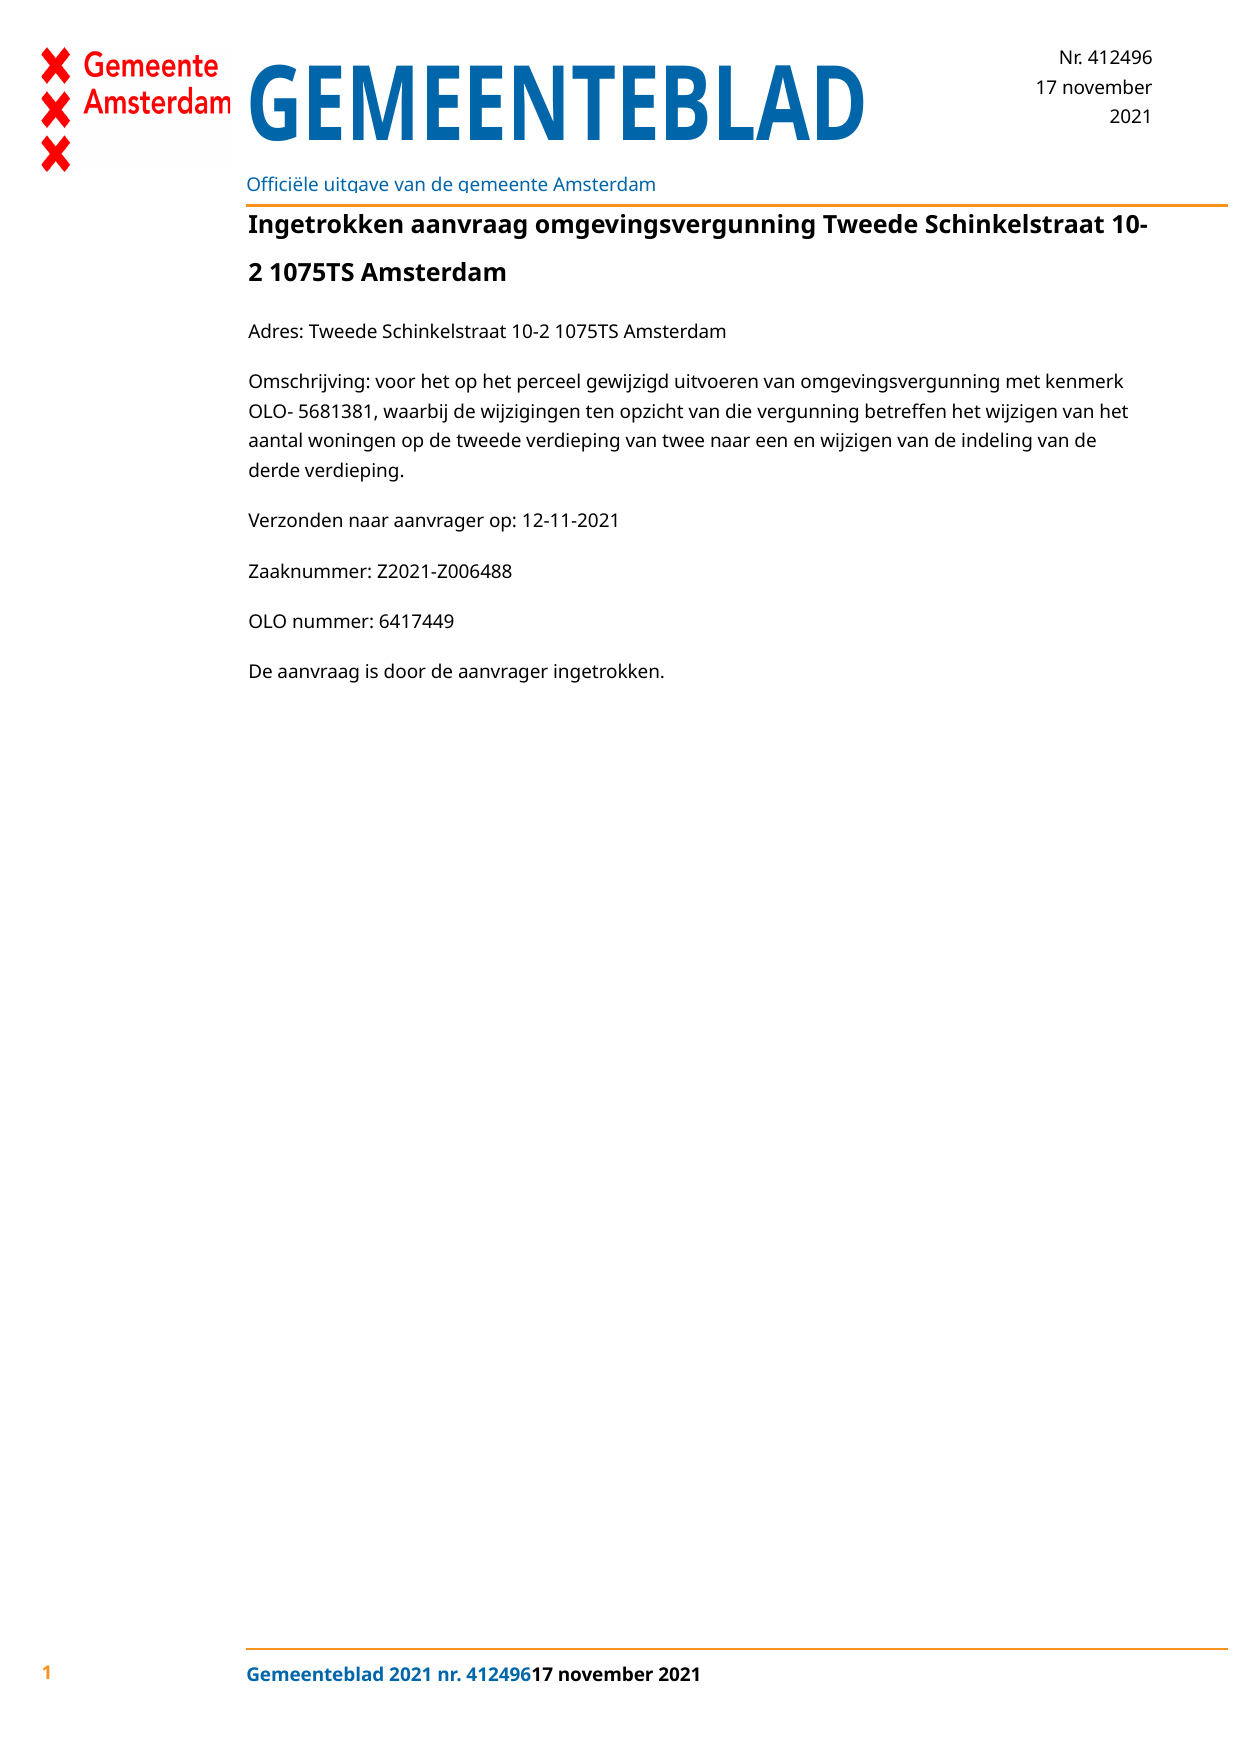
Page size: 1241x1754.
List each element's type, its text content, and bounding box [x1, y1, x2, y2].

text De aanvraag is door de aanvrager ingetrokken. [248, 659, 1152, 684]
text Verzonden naar aanvrager op: 12-11-2021 [248, 507, 1152, 533]
text Zaaknummer: Z2021-Z006488 [248, 558, 1152, 584]
text Ingetrokken aanvraag omgevingsvergunning Tweede Schinkelstraat 10-2 1075TS Amsterdam [248, 207, 1152, 288]
text Omschrijving: voor het op het perceel gewijzigd uitvoeren van omgevingsvergunning met kenmerk OLO- 5681381, waarbij de wijzigingen ten opzicht van die vergunning betreffen het wijzigen van het aantal woningen op de tweede verdieping van twee naar een en wijzigen van de indeling van de derde verdieping. [248, 368, 1152, 483]
text Adres: Tweede Schinkelstraat 10-2 1075TS Amsterdam [248, 318, 1152, 344]
picture [41, 47, 231, 172]
text OLO nummer: 6417449 [248, 608, 1152, 634]
